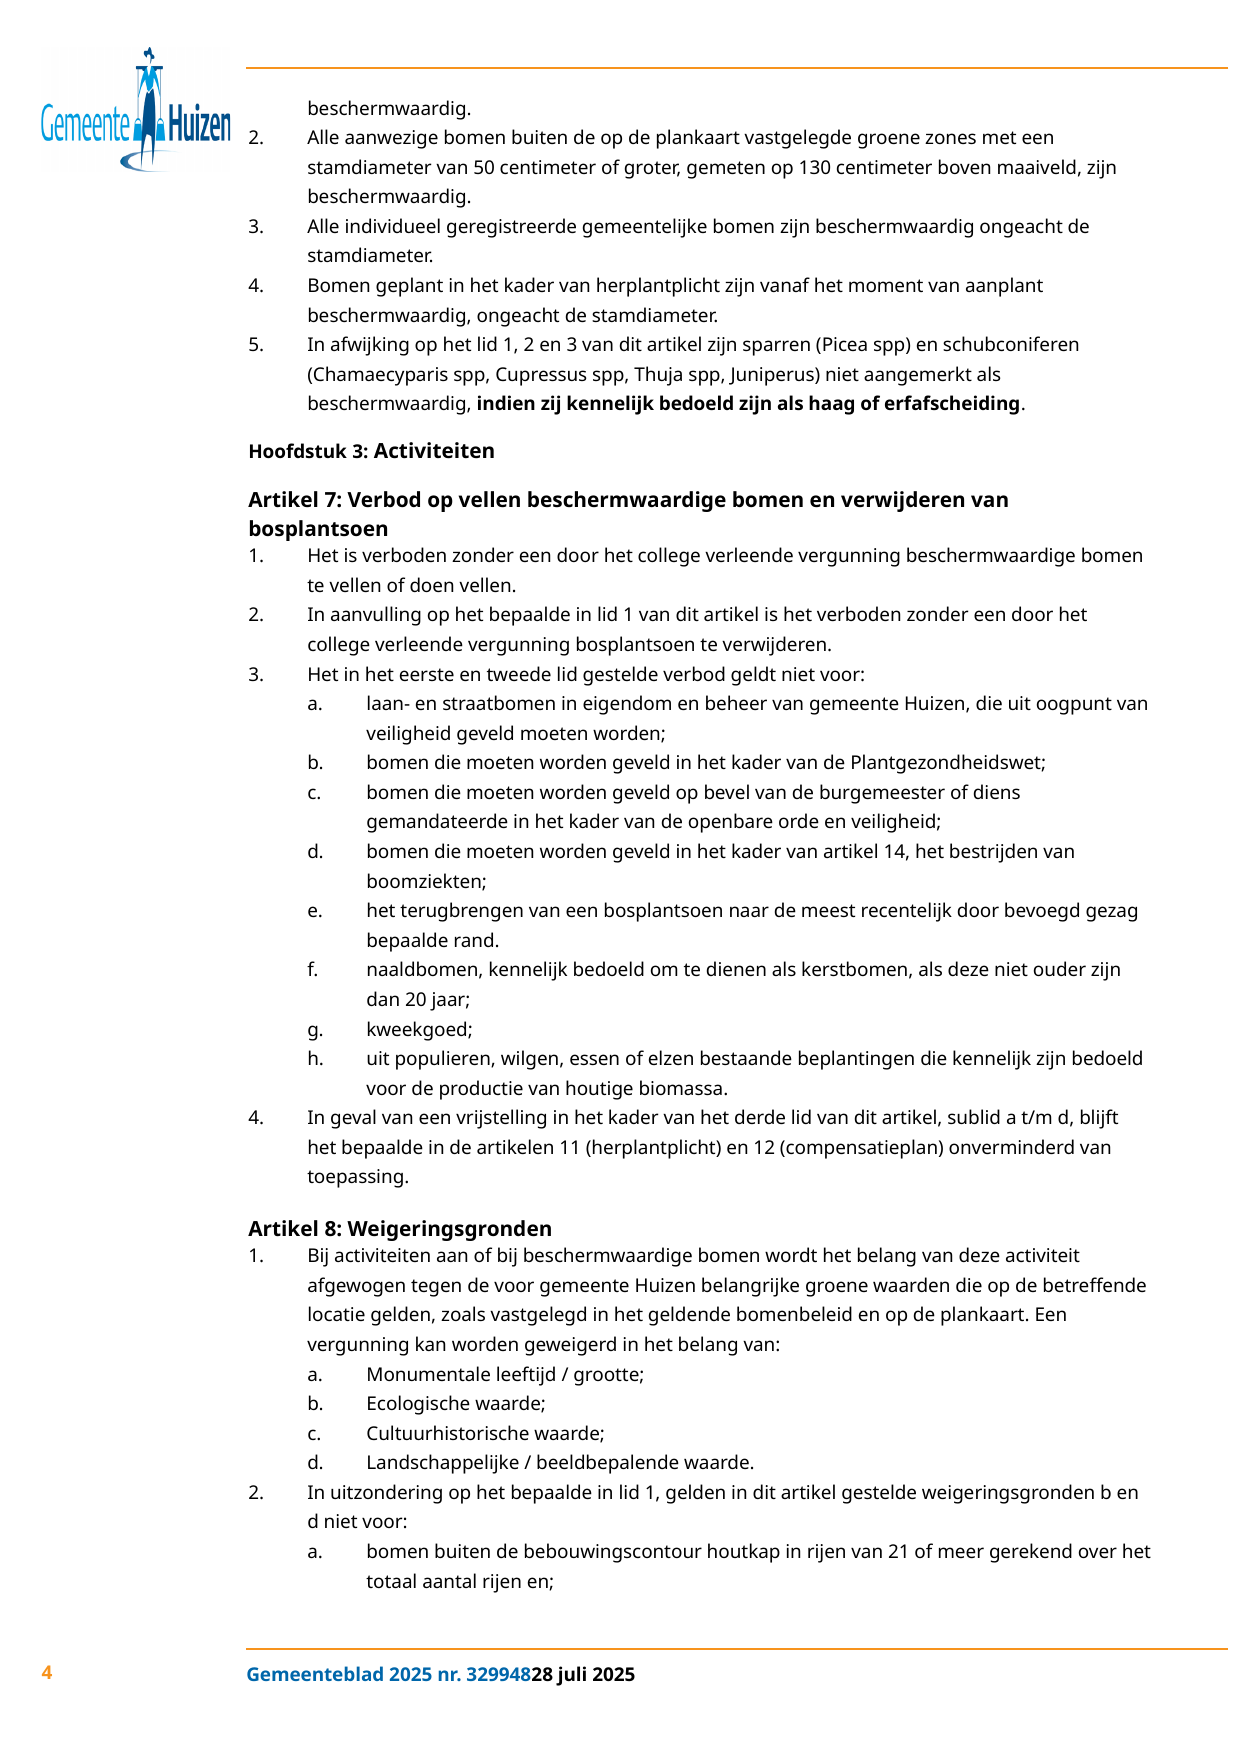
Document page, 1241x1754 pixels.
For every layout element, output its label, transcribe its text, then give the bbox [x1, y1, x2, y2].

list uit populieren, wilgen, essen of elzen bestaande beplantingen die kennelijk zijn bedoeld voor de productie van houtige biomassa. [307, 1045, 1152, 1101]
list beschermwaardig. [248, 95, 1152, 121]
text Artikel 8: Weigeringsgronden [248, 1214, 1152, 1242]
list Het in het eerste en tweede lid gestelde verbod geldt niet voor: [248, 661, 1152, 686]
list In geval van een vrijstelling in het kader van het derde lid van dit artikel, sublid a t/m d, blijft het bepaalde in de artikelen 11 (herplantplicht) en 12 (compensatieplan) onverminderd van toepassing. [248, 1104, 1152, 1189]
list laan- en straatbomen in eigendom en beheer van gemeente Huizen, die uit oogpunt van veiligheid geveld moeten worden; [307, 690, 1152, 746]
list bomen buiten de bebouwingscontour houtkap in rijen van 21 of meer gerekend over het totaal aantal rijen en; [307, 1538, 1152, 1594]
list bomen die moeten worden geveld in het kader van de Plantgezondheidswet; [307, 749, 1152, 775]
list Ecologische waarde; [307, 1390, 1152, 1416]
text Artikel 7: Verbod op vellen beschermwaardige bomen en verwijderen van bosplantsoen [248, 486, 1152, 542]
list het terugbrengen van een bosplantsoen naar de meest recentelijk door bevoegd gezag bepaalde rand. [307, 897, 1152, 953]
list Cultuurhistorische waarde; [307, 1420, 1152, 1446]
list Landschappelijke / beeldbepalende waarde. [307, 1449, 1152, 1475]
list In aanvulling op het bepaalde in lid 1 van dit artikel is het verboden zonder een door het college verleende vergunning bosplantsoen te verwijderen. [248, 602, 1152, 657]
list bomen die moeten worden geveld in het kader van artikel 14, het bestrijden van boomziekten; [307, 838, 1152, 893]
picture [41, 47, 231, 172]
list Het is verboden zonder een door het college verleende vergunning beschermwaardige bomen te vellen of doen vellen. [248, 542, 1152, 598]
list Monumentale leeftijd / grootte; [307, 1361, 1152, 1387]
list Alle aanwezige bomen buiten de op de plankaart vastgelegde groene zones met een stamdiameter van 50 centimeter of groter, gemeten op 130 centimeter boven maaiveld, zijn beschermwaardig. [248, 124, 1152, 209]
list In uitzondering op het bepaalde in lid 1, gelden in dit artikel gestelde weigeringsgronden b en d niet voor: [248, 1479, 1152, 1534]
list In afwijking op het lid 1, 2 en 3 van dit artikel zijn sparren (Picea spp) en schubconiferen (Chamaecyparis spp, Cupressus spp, Thuja spp, Juniperus) niet aangemerkt als beschermwaardig, indien zij kennelijk bedoeld zijn als haag of erfafscheiding. [248, 331, 1152, 416]
list Bij activiteiten aan of bij beschermwaardige bomen wordt het belang van deze activiteit afgewogen tegen de voor gemeente Huizen belangrijke groene waarden die op de betreffende locatie gelden, zoals vastgelegd in het geldende bomenbeleid en op de plankaart. Een vergunning kan worden geweigerd in het belang van: [248, 1242, 1152, 1357]
list Bomen geplant in het kader van herplantplicht zijn vanaf het moment van aanplant beschermwaardig, ongeacht de stamdiameter. [248, 272, 1152, 328]
list bomen die moeten worden geveld op bevel van de burgemeester of diens gemandateerde in het kader van de openbare orde en veiligheid; [307, 779, 1152, 834]
list naaldbomen, kennelijk bedoeld om te dienen als kerstbomen, als deze niet ouder zijn dan 20 jaar; [307, 957, 1152, 1012]
list kweekgoed; [307, 1016, 1152, 1041]
text Hoofdstuk 3: Activiteiten [248, 436, 1152, 465]
list Alle individueel geregistreerde gemeentelijke bomen zijn beschermwaardig ongeacht de stamdiameter. [248, 213, 1152, 268]
